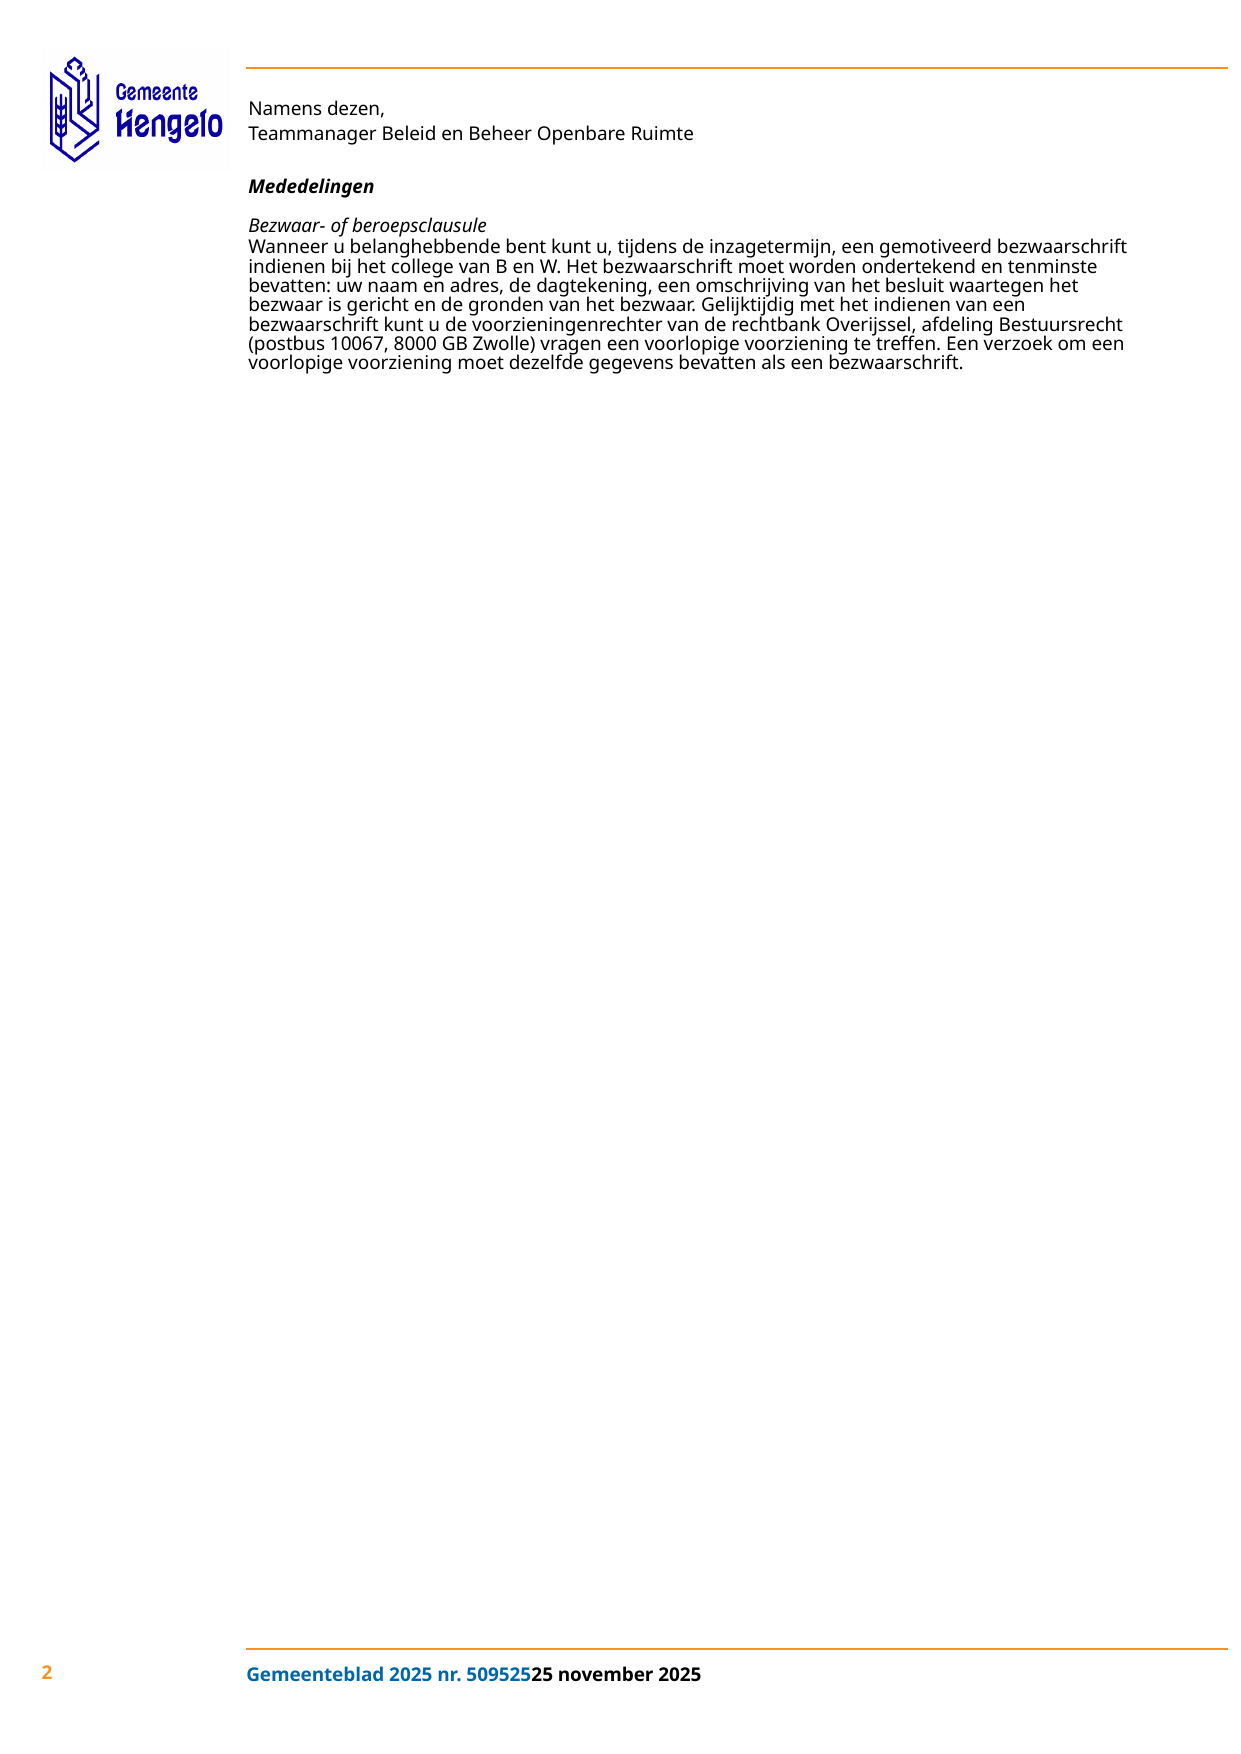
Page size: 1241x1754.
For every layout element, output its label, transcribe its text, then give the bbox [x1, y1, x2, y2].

text Namens dezen, [248, 95, 1152, 121]
text Bezwaar- of beroepsclausule [248, 213, 1152, 238]
text Teammanager Beleid en Beheer Openbare Ruimte [248, 121, 1152, 146]
text Wanneer u belanghebbende bent kunt u, tijdens de inzagetermijn, een gemotiveerd bezwaarschrift indienen bij het college van B en W. Het bezwaarschrift moet worden ondertekend en tenminste bevatten: uw naam en adres, de dagtekening, een omschrijving van het besluit waartegen het bezwaar is gericht en de gronden van het bezwaar. Gelijktijdig met het indienen van een bezwaarschrift kunt u de voorzieningenrechter van de rechtbank Overijssel, afdeling Bestuursrecht (postbus 10067, 8000 GB Zwolle) vragen een voorlopige voorziening te treffen. Een verzoek om een voorlopige voorziening moet dezelfde gegevens bevatten als een bezwaarschrift. [248, 238, 1152, 373]
text Mededelingen [248, 173, 1152, 199]
picture [41, 47, 231, 172]
